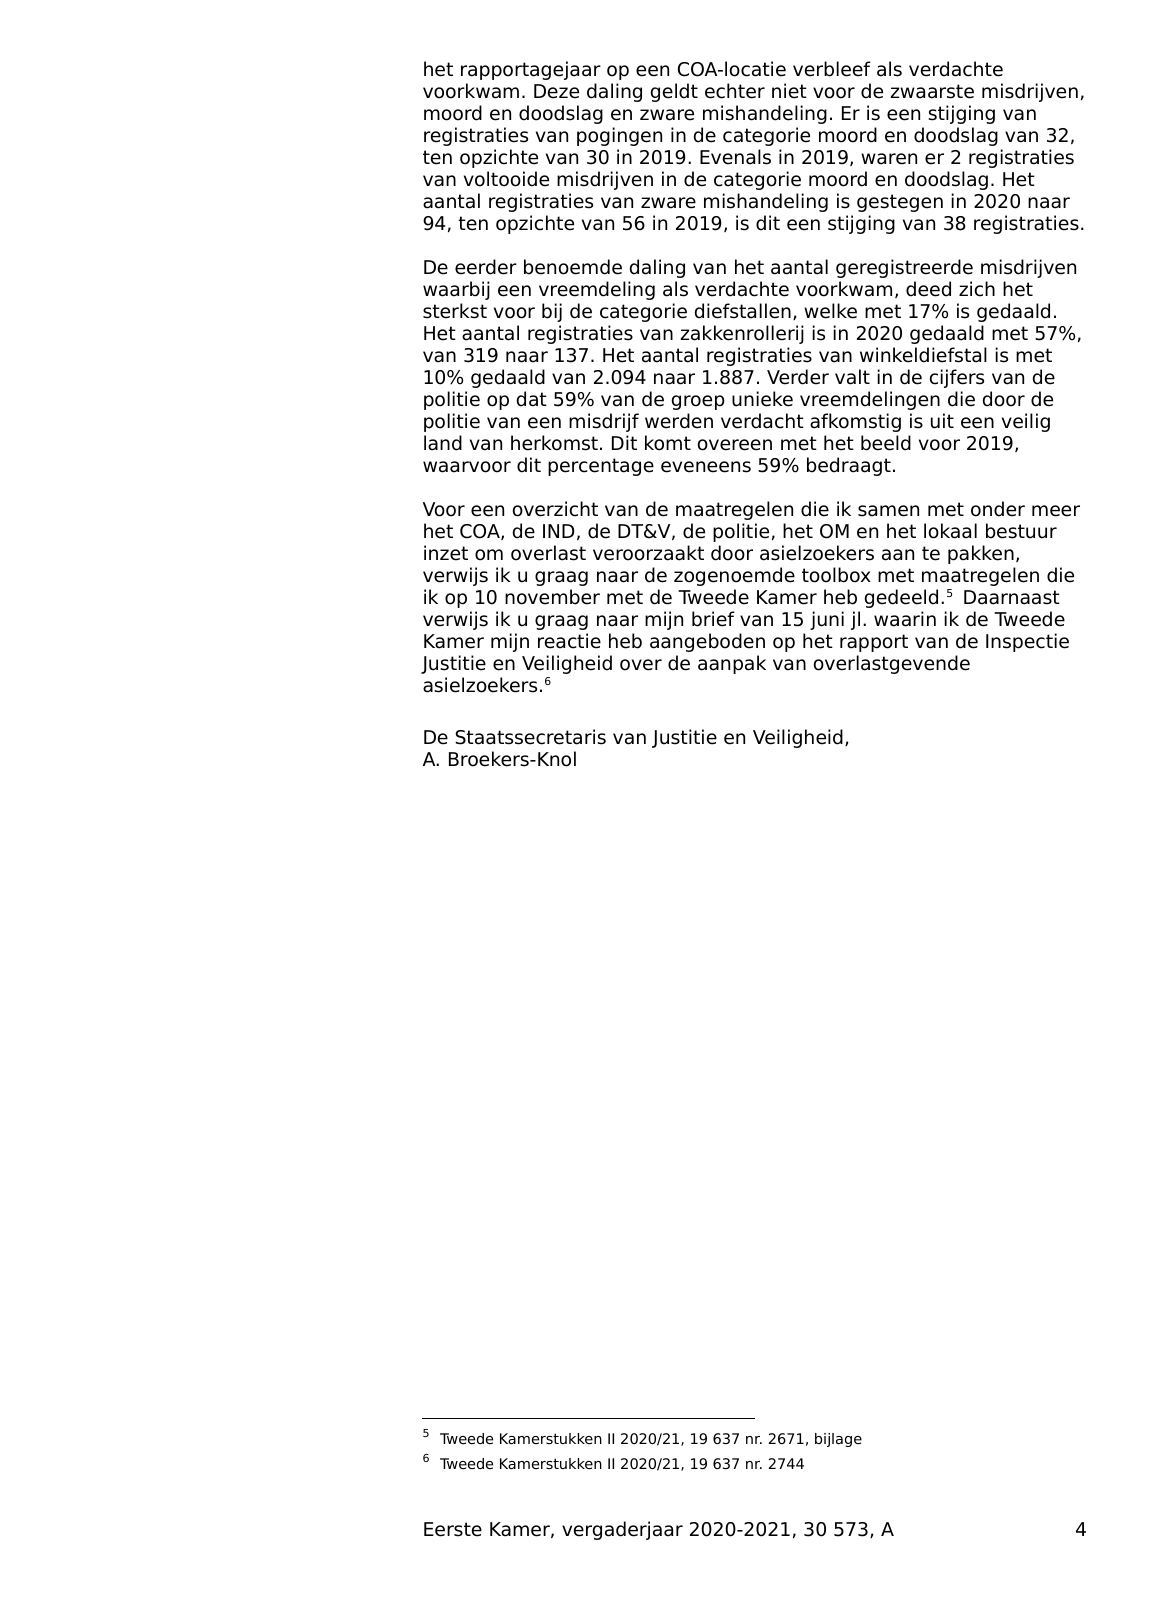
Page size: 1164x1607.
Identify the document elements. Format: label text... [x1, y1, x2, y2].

text Tweede Kamerstukken II 2020/21, 19 637 nr. 2671, bijlage [422, 1427, 1087, 1449]
text De eerder benoemde daling van het aantal geregistreerde misdrijven waarbij een vreemdeling als verdachte voorkwam, deed zich het sterkst voor bij de categorie diefstallen, welke met 17% is gedaald. Het aantal registraties van zakkenrollerij is in 2020 gedaald met 57%, van 319 naar 137. Het aantal registraties van winkeldiefstal is met 10% gedaald van 2.094 naar 1.887. Verder valt in de cijfers van de politie op dat 59% van de groep unieke vreemdelingen die door de politie van een misdrijf werden verdacht afkomstig is uit een veilig land van herkomst. Dit komt overeen met het beeld voor 2019, waarvoor dit percentage eveneens 59% bedraagt. [422, 257, 1087, 477]
text het rapportagejaar op een COA-locatie verbleef als verdachte voorkwam. Deze daling geldt echter niet voor de zwaarste misdrijven, moord en doodslag en zware mishandeling. Er is een stijging van registraties van pogingen in de categorie moord en doodslag van 32, ten opzichte van 30 in 2019. Evenals in 2019, waren er 2 registraties van voltooide misdrijven in de categorie moord en doodslag. Het aantal registraties van zware mishandeling is gestegen in 2020 naar 94, ten opzichte van 56 in 2019, is dit een stijging van 38 registraties. [422, 59, 1087, 235]
text Voor een overzicht van de maatregelen die ik samen met onder meer het COA, de IND, de DT&V, de politie, het OM en het lokaal bestuur inzet om overlast veroorzaakt door asielzoekers aan te pakken, verwijs ik u graag naar de zogenoemde toolbox met maatregelen die ik op 10 november met de Tweede Kamer heb gedeeld. Daarnaast verwijs ik u graag naar mijn brief van 15 juni jl. waarin ik de Tweede Kamer mijn reactie heb aangeboden op het rapport van de Inspectie Justitie en Veiligheid over de aanpak van overlastgevende asielzoekers. [422, 499, 1087, 697]
text Tweede Kamerstukken II 2020/21, 19 637 nr. 2744 [422, 1452, 1087, 1474]
text De Staatssecretaris van Justitie en Veiligheid, A. Broekers-Knol [422, 727, 1087, 771]
